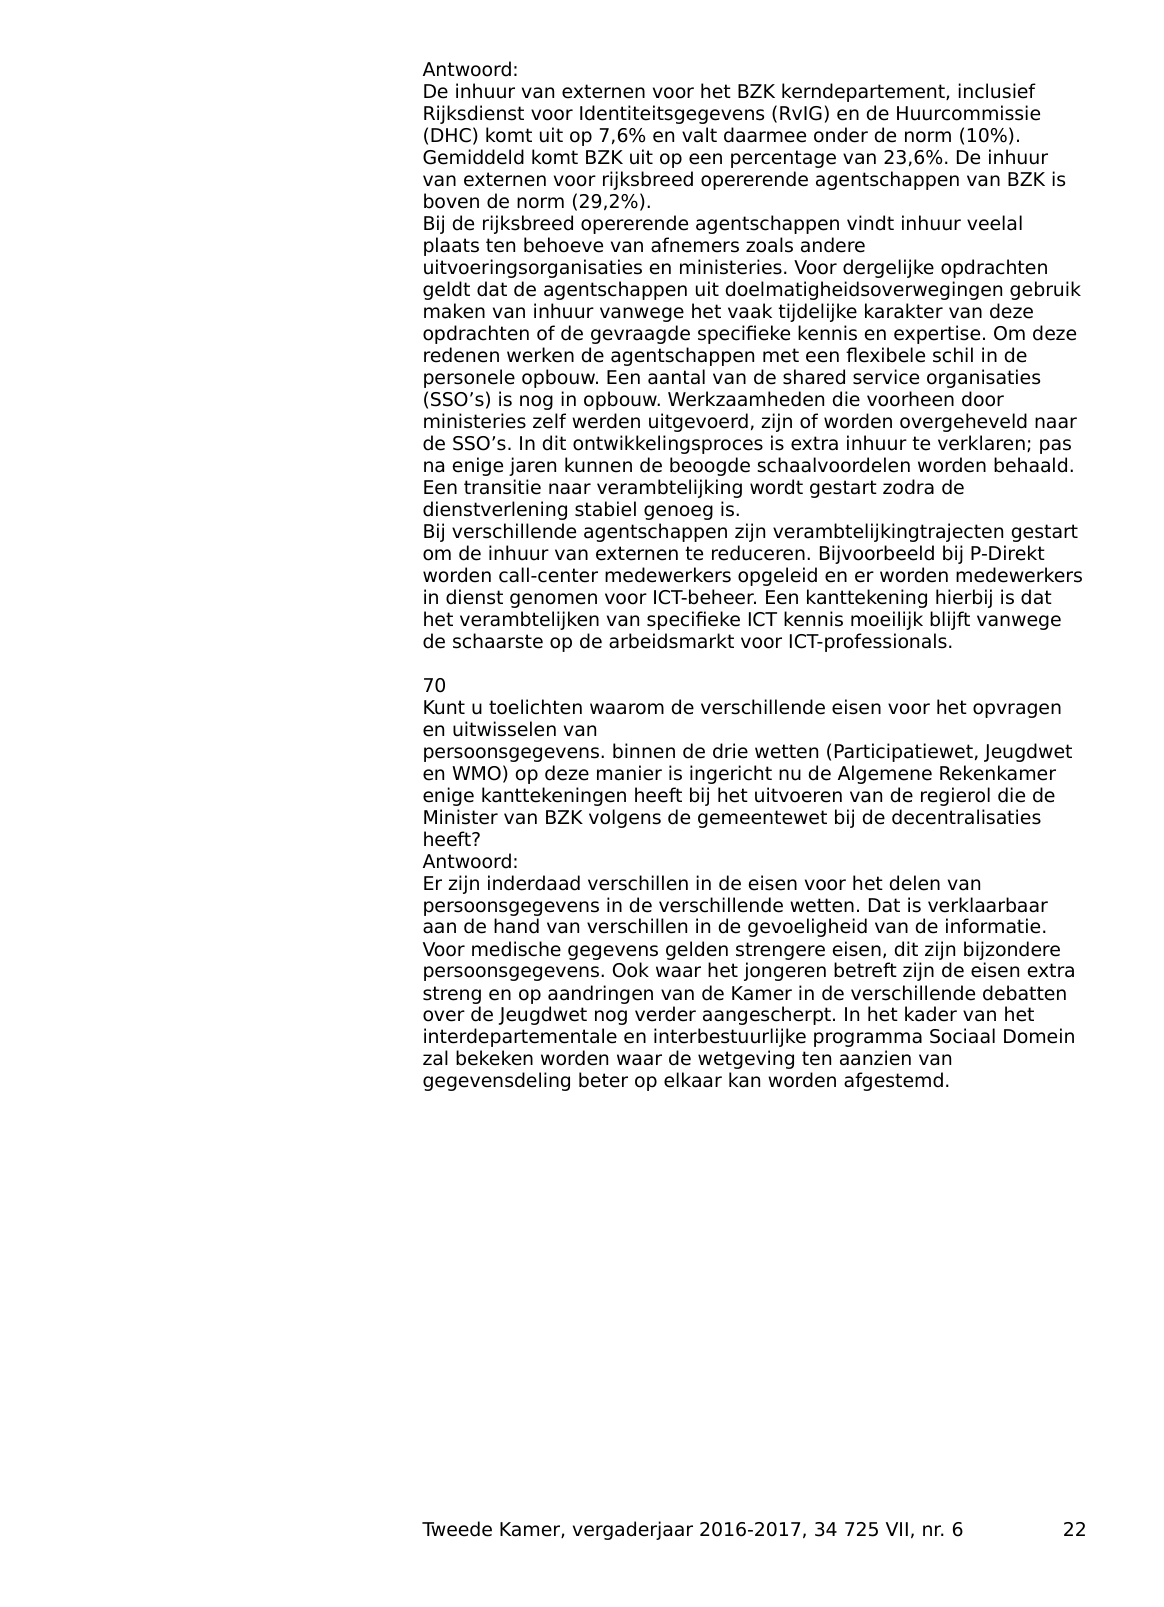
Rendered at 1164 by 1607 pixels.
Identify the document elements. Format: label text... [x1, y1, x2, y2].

text persoonsgegevens. binnen de drie wetten (Participatiewet, Jeugdwet en WMO) op deze manier is ingericht nu de Algemene Rekenkamer enige kanttekeningen heeft bij het uitvoeren van de regierol die de Minister van BZK volgens de gemeentewet bij de decentralisaties heeft? [422, 741, 1087, 851]
text Er zijn inderdaad verschillen in de eisen voor het delen van persoonsgegevens in de verschillende wetten. Dat is verklaarbaar aan de hand van verschillen in de gevoeligheid van de informatie. Voor medische gegevens gelden strengere eisen, dit zijn bijzondere persoonsgegevens. Ook waar het jongeren betreft zijn de eisen extra streng en op aandringen van de Kamer in de verschillende debatten over de Jeugdwet nog verder aangescherpt. In het kader van het interdepartementale en interbestuurlijke programma Sociaal Domein zal bekeken worden waar de wetgeving ten aanzien van gegevensdeling beter op elkaar kan worden afgestemd. [422, 872, 1087, 1092]
text 70 [422, 675, 1087, 697]
text Antwoord: [422, 59, 1087, 81]
text Kunt u toelichten waarom de verschillende eisen voor het opvragen en uitwisselen van [422, 697, 1087, 741]
text Bij verschillende agentschappen zijn verambtelijkingtrajecten gestart om de inhuur van externen te reduceren. Bijvoorbeeld bij P-Direkt worden call-center medewerkers opgeleid en er worden medewerkers in dienst genomen voor ICT-beheer. Een kanttekening hierbij is dat het verambtelijken van specifieke ICT kennis moeilijk blijft vanwege de schaarste op de arbeidsmarkt voor ICT-professionals. [422, 521, 1087, 652]
text Bij de rijksbreed opererende agentschappen vindt inhuur veelal plaats ten behoeve van afnemers zoals andere uitvoeringsorganisaties en ministeries. Voor dergelijke opdrachten geldt dat de agentschappen uit doelmatigheidsoverwegingen gebruik maken van inhuur vanwege het vaak tijdelijke karakter van deze opdrachten of de gevraagde specifieke kennis en expertise. Om deze redenen werken de agentschappen met een flexibele schil in de personele opbouw. Een aantal van de shared service organisaties (SSO’s) is nog in opbouw. Werkzaamheden die voorheen door ministeries zelf werden uitgevoerd, zijn of worden overgeheveld naar de SSO’s. In dit ontwikkelingsproces is extra inhuur te verklaren; pas na enige jaren kunnen de beoogde schaalvoordelen worden behaald. Een transitie naar verambtelijking wordt gestart zodra de dienstverlening stabiel genoeg is. [422, 213, 1087, 521]
text Antwoord: [422, 851, 1087, 872]
text De inhuur van externen voor het BZK kerndepartement, inclusief Rijksdienst voor Identiteitsgegevens (RvIG) en de Huurcommissie (DHC) komt uit op 7,6% en valt daarmee onder de norm (10%). Gemiddeld komt BZK uit op een percentage van 23,6%. De inhuur van externen voor rijksbreed opererende agentschappen van BZK is boven de norm (29,2%). [422, 81, 1087, 213]
